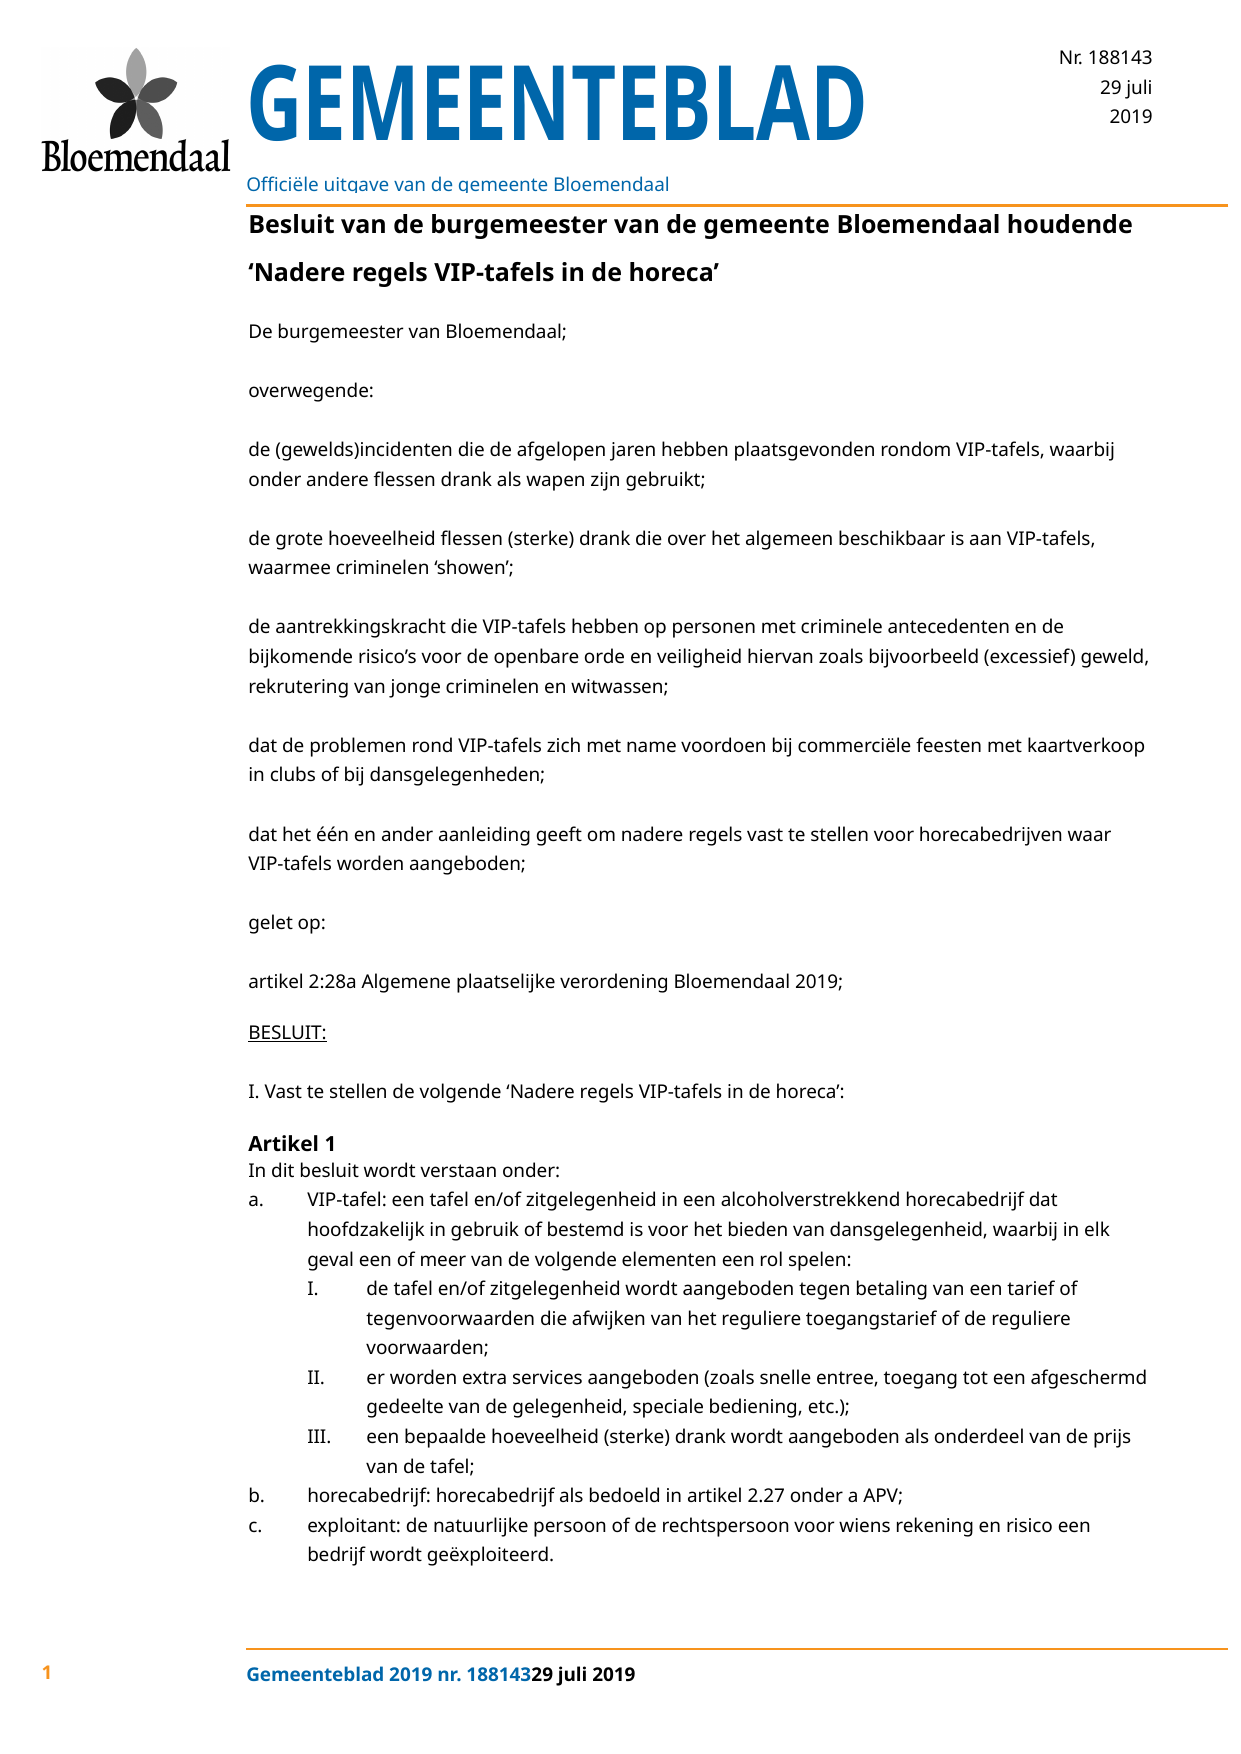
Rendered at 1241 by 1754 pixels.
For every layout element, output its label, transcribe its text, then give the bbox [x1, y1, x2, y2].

list een bepaalde hoeveelheid (sterke) drank wordt aangeboden als onderdeel van de prijs van de tafel; [307, 1423, 1152, 1479]
text In dit besluit wordt verstaan onder: [248, 1157, 1152, 1183]
list de tafel en/of zitgelegenheid wordt aangeboden tegen betaling van een tarief of tegenvoorwaarden die afwijken van het reguliere toegangstarief of de reguliere voorwaarden; [307, 1275, 1152, 1360]
text I. Vast te stellen de volgende ‘Nadere regels VIP-tafels in de horeca’: [248, 1078, 1152, 1104]
list exploitant: de natuurlijke persoon of de rechtspersoon voor wiens rekening en risico een bedrijf wordt geëxploiteerd. [248, 1512, 1152, 1567]
text BESLUIT: [248, 1019, 1152, 1045]
picture [41, 47, 231, 172]
text de aantrekkingskracht die VIP-tafels hebben op personen met criminele antecedenten en de bijkomende risico’s voor de openbare orde en veiligheid hiervan zoals bijvoorbeeld (excessief) geweld, rekrutering van jonge criminelen en witwassen; [248, 614, 1152, 699]
text gelet op: [248, 909, 1152, 935]
text overwegende: [248, 377, 1152, 403]
text dat de problemen rond VIP-tafels zich met name voordoen bij commerciële feesten met kaartverkoop in clubs of bij dansgelegenheden; [248, 732, 1152, 787]
text De burgemeester van Bloemendaal; [248, 318, 1152, 344]
list VIP-tafel: een tafel en/of zitgelegenheid in een alcoholverstrekkend horecabedrijf dat hoofdzakelijk in gebruik of bestemd is voor het bieden van dansgelegenheid, waarbij in elk geval een of meer van de volgende elementen een rol spelen: [248, 1187, 1152, 1272]
list er worden extra services aangeboden (zoals snelle entree, toegang tot een afgeschermd gedeelte van de gelegenheid, speciale bediening, etc.); [307, 1364, 1152, 1419]
text dat het één en ander aanleiding geeft om nadere regels vast te stellen voor horecabedrijven waar VIP-tafels worden aangeboden; [248, 821, 1152, 876]
text Artikel 1 [248, 1129, 1152, 1157]
text artikel 2:28a Algemene plaatselijke verordening Bloemendaal 2019; [248, 969, 1152, 994]
text de (gewelds)incidenten die de afgelopen jaren hebben plaatsgevonden rondom VIP-tafels, waarbij onder andere flessen drank als wapen zijn gebruikt; [248, 436, 1152, 492]
list horecabedrijf: horecabedrijf als bedoeld in artikel 2.27 onder a APV; [248, 1482, 1152, 1508]
text de grote hoeveelheid flessen (sterke) drank die over het algemeen beschikbaar is aan VIP-tafels, waarmee criminelen ‘showen’; [248, 525, 1152, 580]
text Besluit van de burgemeester van de gemeente Bloemendaal houdende ‘Nadere regels VIP-tafels in de horeca’ [248, 207, 1152, 288]
